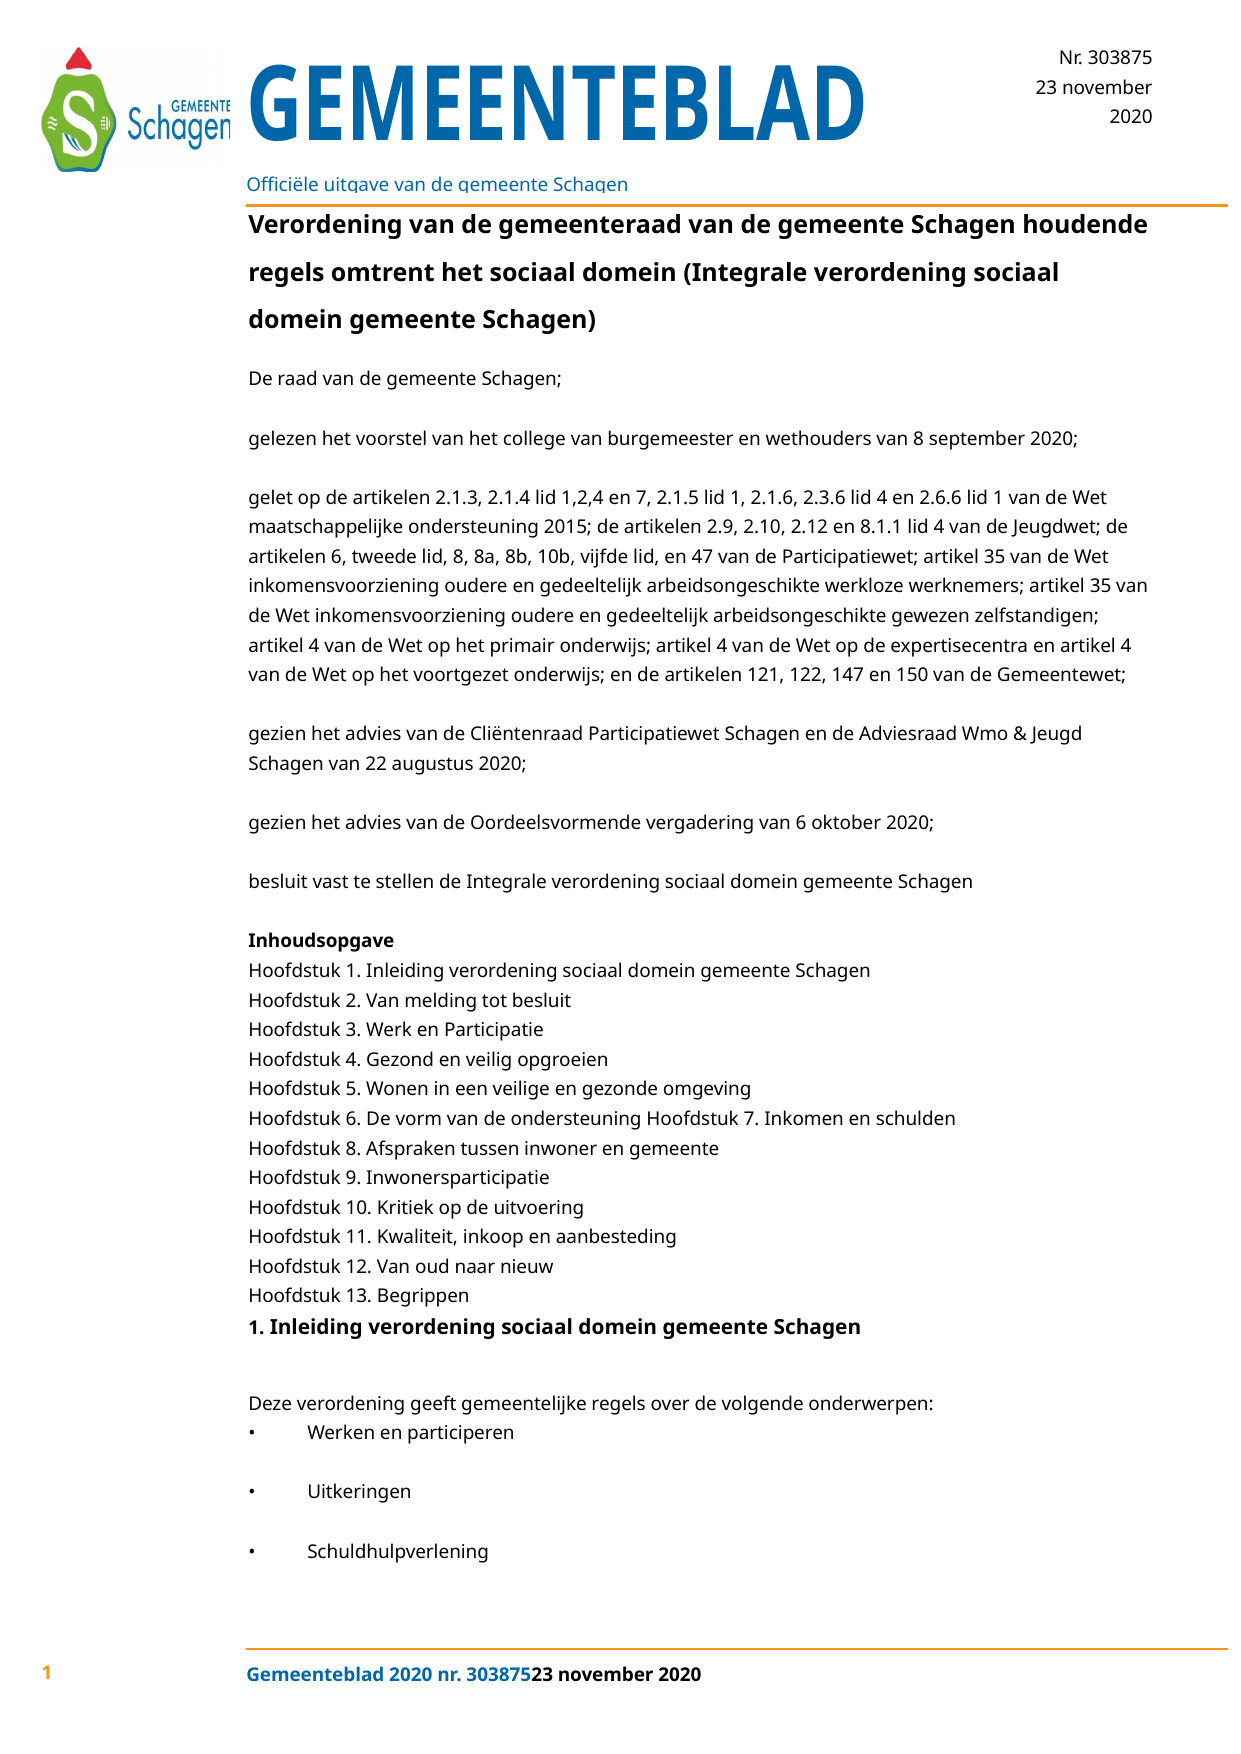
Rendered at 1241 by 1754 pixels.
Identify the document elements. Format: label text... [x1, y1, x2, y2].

text De raad van de gemeente Schagen; [248, 366, 1152, 391]
text Hoofdstuk 10. Kritiek op de uitvoering [248, 1194, 1152, 1219]
picture [41, 47, 231, 172]
text Verordening van de gemeenteraad van de gemeente Schagen houdende regels omtrent het sociaal domein (Integrale verordening sociaal domein gemeente Schagen) [248, 207, 1152, 336]
text gezien het advies van de Oordeelsvormende vergadering van 6 oktober 2020; [248, 809, 1152, 835]
list Werken en participeren [248, 1419, 1152, 1445]
text Hoofdstuk 6. De vorm van de ondersteuning Hoofdstuk 7. Inkomen en schulden [248, 1105, 1152, 1131]
text Hoofdstuk 12. Van oud naar nieuw [248, 1253, 1152, 1279]
list Schuldhulpverlening [248, 1538, 1152, 1563]
text Deze verordening geeft gemeentelijke regels over de volgende onderwerpen: [248, 1390, 1152, 1416]
text 1. Inleiding verordening sociaal domein gemeente Schagen [248, 1312, 1152, 1341]
text Hoofdstuk 13. Begrippen [248, 1283, 1152, 1308]
text Hoofdstuk 1. Inleiding verordening sociaal domein gemeente Schagen [248, 957, 1152, 983]
text Hoofdstuk 3. Werk en Participatie [248, 1016, 1152, 1042]
text gelezen het voorstel van het college van burgemeester en wethouders van 8 september 2020; [248, 425, 1152, 450]
text Hoofdstuk 5. Wonen in een veilige en gezonde omgeving [248, 1076, 1152, 1101]
text Hoofdstuk 8. Afspraken tussen inwoner en gemeente [248, 1135, 1152, 1160]
text Hoofdstuk 4. Gezond en veilig opgroeien [248, 1046, 1152, 1072]
list Uitkeringen [248, 1479, 1152, 1504]
text gezien het advies van de Cliëntenraad Participatiewet Schagen en de Adviesraad Wmo & Jeugd Schagen van 22 augustus 2020; [248, 721, 1152, 776]
text besluit vast te stellen de Integrale verordening sociaal domein gemeente Schagen [248, 868, 1152, 894]
text Hoofdstuk 11. Kwaliteit, inkoop en aanbesteding [248, 1223, 1152, 1249]
text Hoofdstuk 2. Van melding tot besluit [248, 987, 1152, 1012]
text Inhoudsopgave [248, 928, 1152, 953]
text Hoofdstuk 9. Inwonersparticipatie [248, 1164, 1152, 1190]
text gelet op de artikelen 2.1.3, 2.1.4 lid 1,2,4 en 7, 2.1.5 lid 1, 2.1.6, 2.3.6 lid 4 en 2.6.6 lid 1 van de Wet maatschappelijke ondersteuning 2015; de artikelen 2.9, 2.10, 2.12 en 8.1.1 lid 4 van de Jeugdwet; de artikelen 6, tweede lid, 8, 8a, 8b, 10b, vijfde lid, en 47 van de Participatiewet; artikel 35 van de Wet inkomensvoorziening oudere en gedeeltelijk arbeidsongeschikte werkloze werknemers; artikel 35 van de Wet inkomensvoorziening oudere en gedeeltelijk arbeidsongeschikte gewezen zelfstandigen; artikel 4 van de Wet op het primair onderwijs; artikel 4 van de Wet op de expertisecentra en artikel 4 van de Wet op het voortgezet onderwijs; en de artikelen 121, 122, 147 en 150 van de Gemeentewet; [248, 484, 1152, 687]
